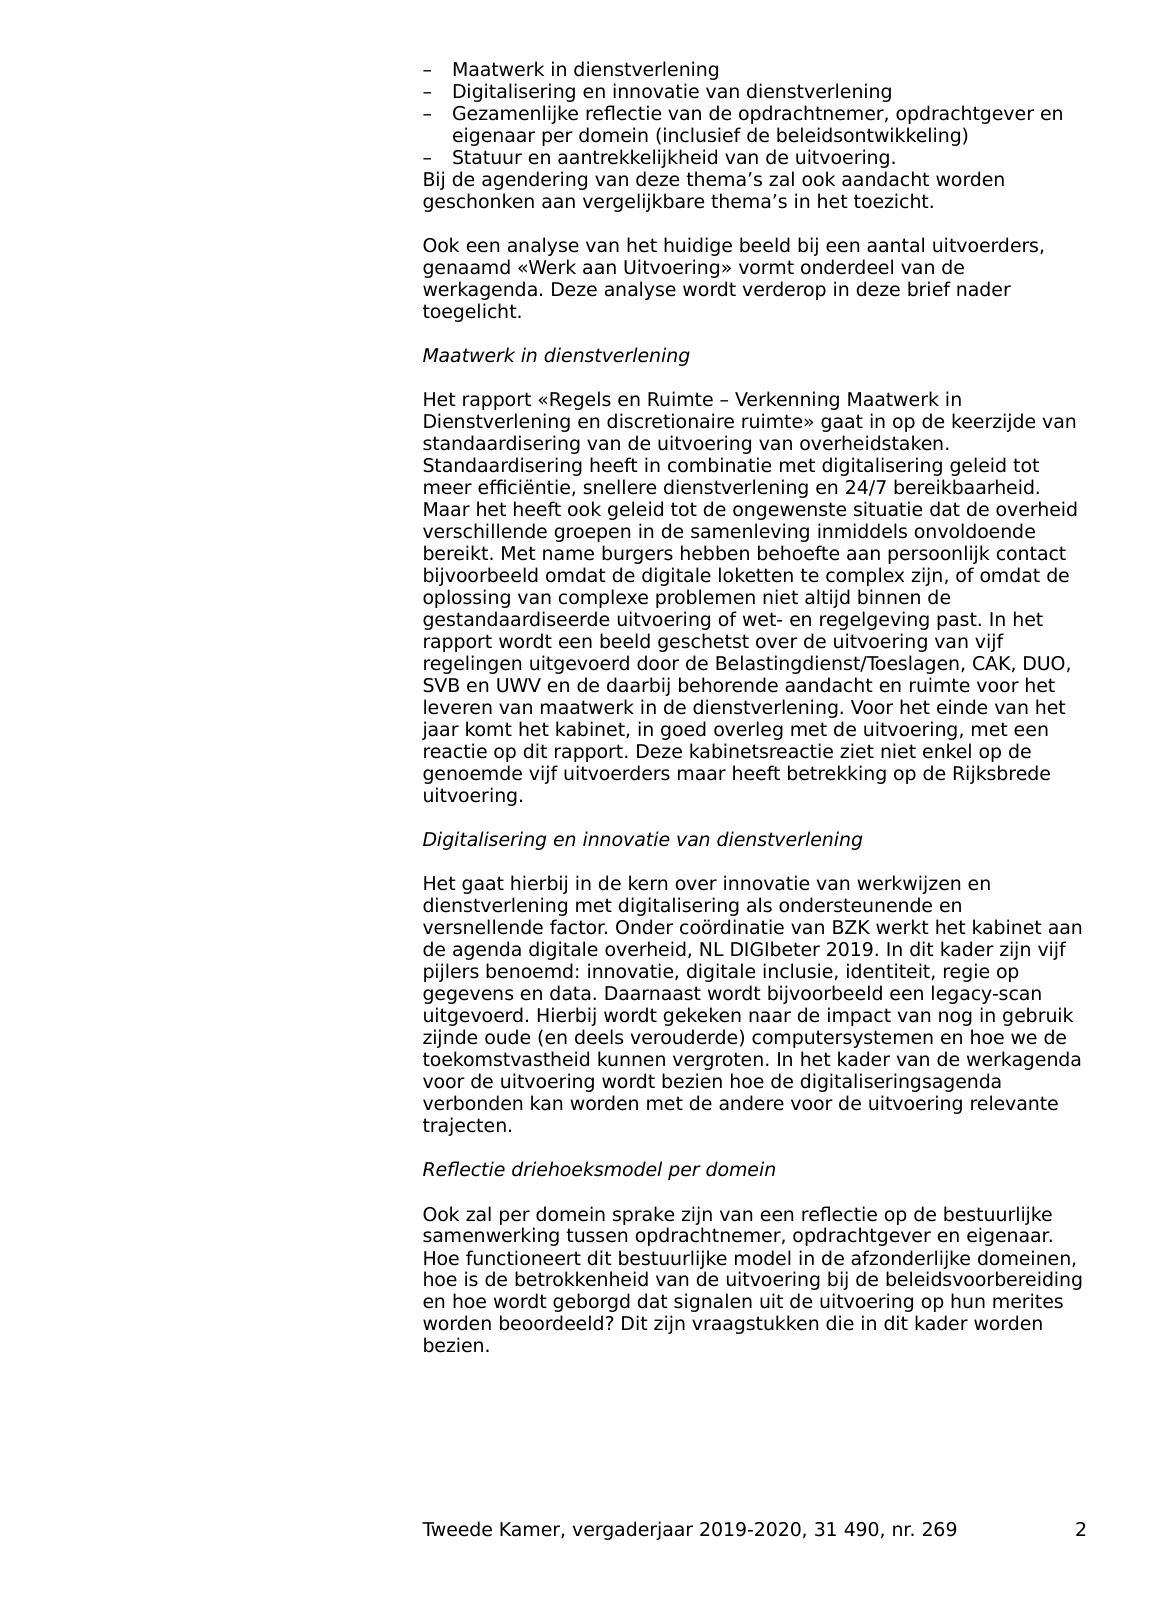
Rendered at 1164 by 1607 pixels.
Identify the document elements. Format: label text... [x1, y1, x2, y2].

subtitle Maatwerk in dienstverlening [422, 345, 1087, 367]
text – Maatwerk in dienstverlening [422, 59, 1087, 81]
text Bij de agendering van deze thema’s zal ook aandacht worden geschonken aan vergelijkbare thema’s in het toezicht. [422, 169, 1087, 213]
text Het gaat hierbij in de kern over innovatie van werkwijzen en dienstverlening met digitalisering als ondersteunende en versnellende factor. Onder coördinatie van BZK werkt het kabinet aan de agenda digitale overheid, NL DIGIbeter 2019. In dit kader zijn vijf pijlers benoemd: innovatie, digitale inclusie, identiteit, regie op gegevens en data. Daarnaast wordt bijvoorbeeld een legacy-scan uitgevoerd. Hierbij wordt gekeken naar de impact van nog in gebruik zijnde oude (en deels verouderde) computersystemen en hoe we de toekomstvastheid kunnen vergroten. In het kader van de werkagenda voor de uitvoering wordt bezien hoe de digitaliseringsagenda verbonden kan worden met de andere voor de uitvoering relevante trajecten. [422, 873, 1087, 1137]
subtitle Reflectie driehoeksmodel per domein [422, 1159, 1087, 1181]
text Ook zal per domein sprake zijn van een reflectie op de bestuurlijke samenwerking tussen opdrachtnemer, opdrachtgever en eigenaar. Hoe functioneert dit bestuurlijke model in de afzonderlijke domeinen, hoe is de betrokkenheid van de uitvoering bij de beleidsvoorbereiding en hoe wordt geborgd dat signalen uit de uitvoering op hun merites worden beoordeeld? Dit zijn vraagstukken die in dit kader worden bezien. [422, 1203, 1087, 1357]
subtitle Digitalisering en innovatie van dienstverlening [422, 829, 1087, 851]
text Ook een analyse van het huidige beeld bij een aantal uitvoerders, genaamd «Werk aan Uitvoering» vormt onderdeel van de werkagenda. Deze analyse wordt verderop in deze brief nader toegelicht. [422, 235, 1087, 323]
text – Gezamenlijke reflectie van de opdrachtnemer, opdrachtgever en eigenaar per domein (inclusief de beleidsontwikkeling) [422, 103, 1087, 147]
text – Digitalisering en innovatie van dienstverlening [422, 81, 1087, 103]
text Het rapport «Regels en Ruimte – Verkenning Maatwerk in Dienstverlening en discretionaire ruimte» gaat in op de keerzijde van standaardisering van de uitvoering van overheidstaken. Standaardisering heeft in combinatie met digitalisering geleid tot meer efficiëntie, snellere dienstverlening en 24/7 bereikbaarheid. Maar het heeft ook geleid tot de ongewenste situatie dat de overheid verschillende groepen in de samenleving inmiddels onvoldoende bereikt. Met name burgers hebben behoefte aan persoonlijk contact bijvoorbeeld omdat de digitale loketten te complex zijn, of omdat de oplossing van complexe problemen niet altijd binnen de gestandaardiseerde uitvoering of wet- en regelgeving past. In het rapport wordt een beeld geschetst over de uitvoering van vijf regelingen uitgevoerd door de Belastingdienst/Toeslagen, CAK, DUO, SVB en UWV en de daarbij behorende aandacht en ruimte voor het leveren van maatwerk in de dienstverlening. Voor het einde van het jaar komt het kabinet, in goed overleg met de uitvoering, met een reactie op dit rapport. Deze kabinetsreactie ziet niet enkel op de genoemde vijf uitvoerders maar heeft betrekking op de Rijksbrede uitvoering. [422, 389, 1087, 807]
text – Statuur en aantrekkelijkheid van de uitvoering. [422, 147, 1087, 169]
